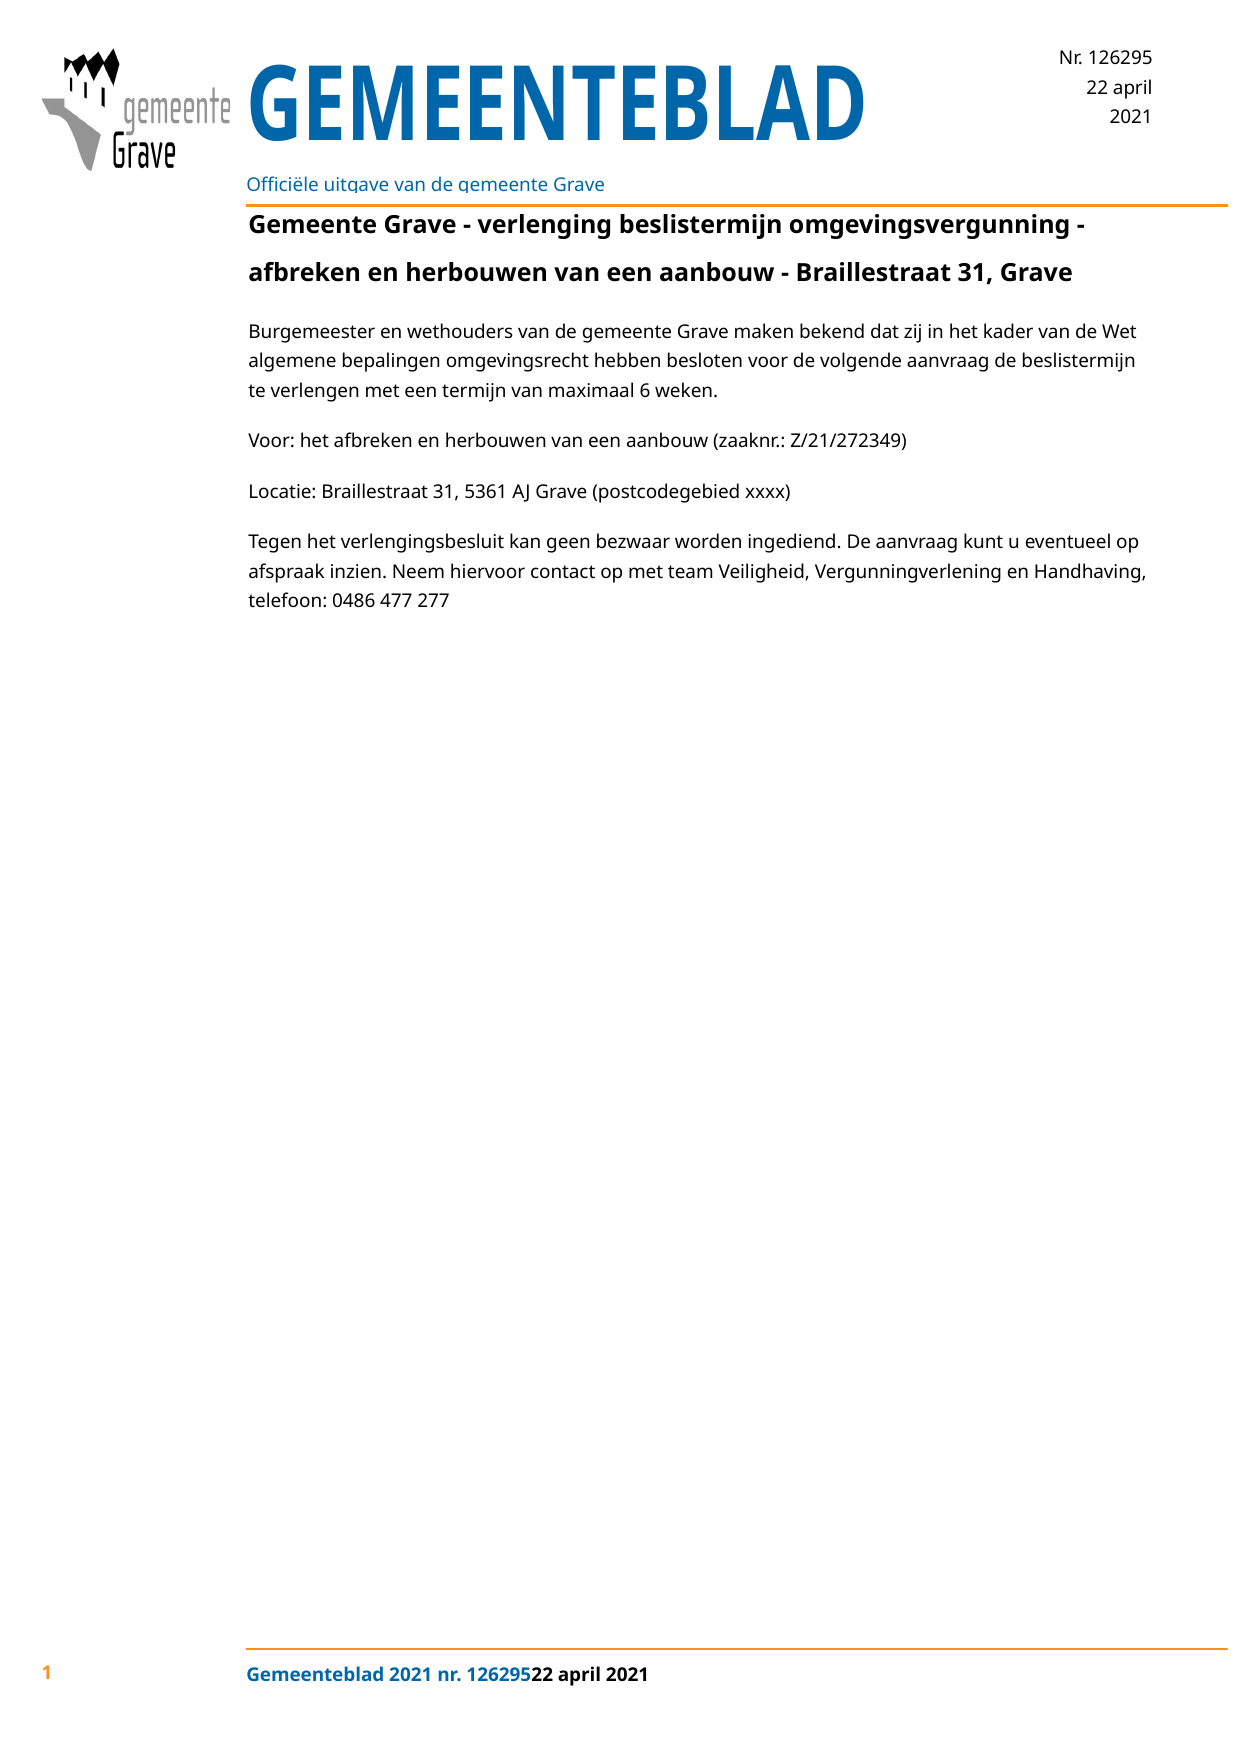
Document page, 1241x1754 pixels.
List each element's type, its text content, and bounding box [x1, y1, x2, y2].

text Burgemeester en wethouders van de gemeente Grave maken bekend dat zij in het kader van de Wet algemene bepalingen omgevingsrecht hebben besloten voor de volgende aanvraag de beslistermijn te verlengen met een termijn van maximaal 6 weken. [248, 318, 1152, 403]
text Locatie: Braillestraat 31, 5361 AJ Grave (postcodegebied xxxx) [248, 478, 1152, 504]
picture [41, 47, 231, 172]
text Tegen het verlengingsbesluit kan geen bezwaar worden ingediend. De aanvraag kunt u eventueel op afspraak inzien. Neem hiervoor contact op met team Veiligheid, Vergunningverlening en Handhaving, telefoon: 0486 477 277 [248, 528, 1152, 613]
text Voor: het afbreken en herbouwen van een aanbouw (zaaknr.: Z/21/272349) [248, 427, 1152, 453]
text Gemeente Grave - verlenging beslistermijn omgevingsvergunning - afbreken en herbouwen van een aanbouw - Braillestraat 31, Grave [248, 207, 1152, 288]
